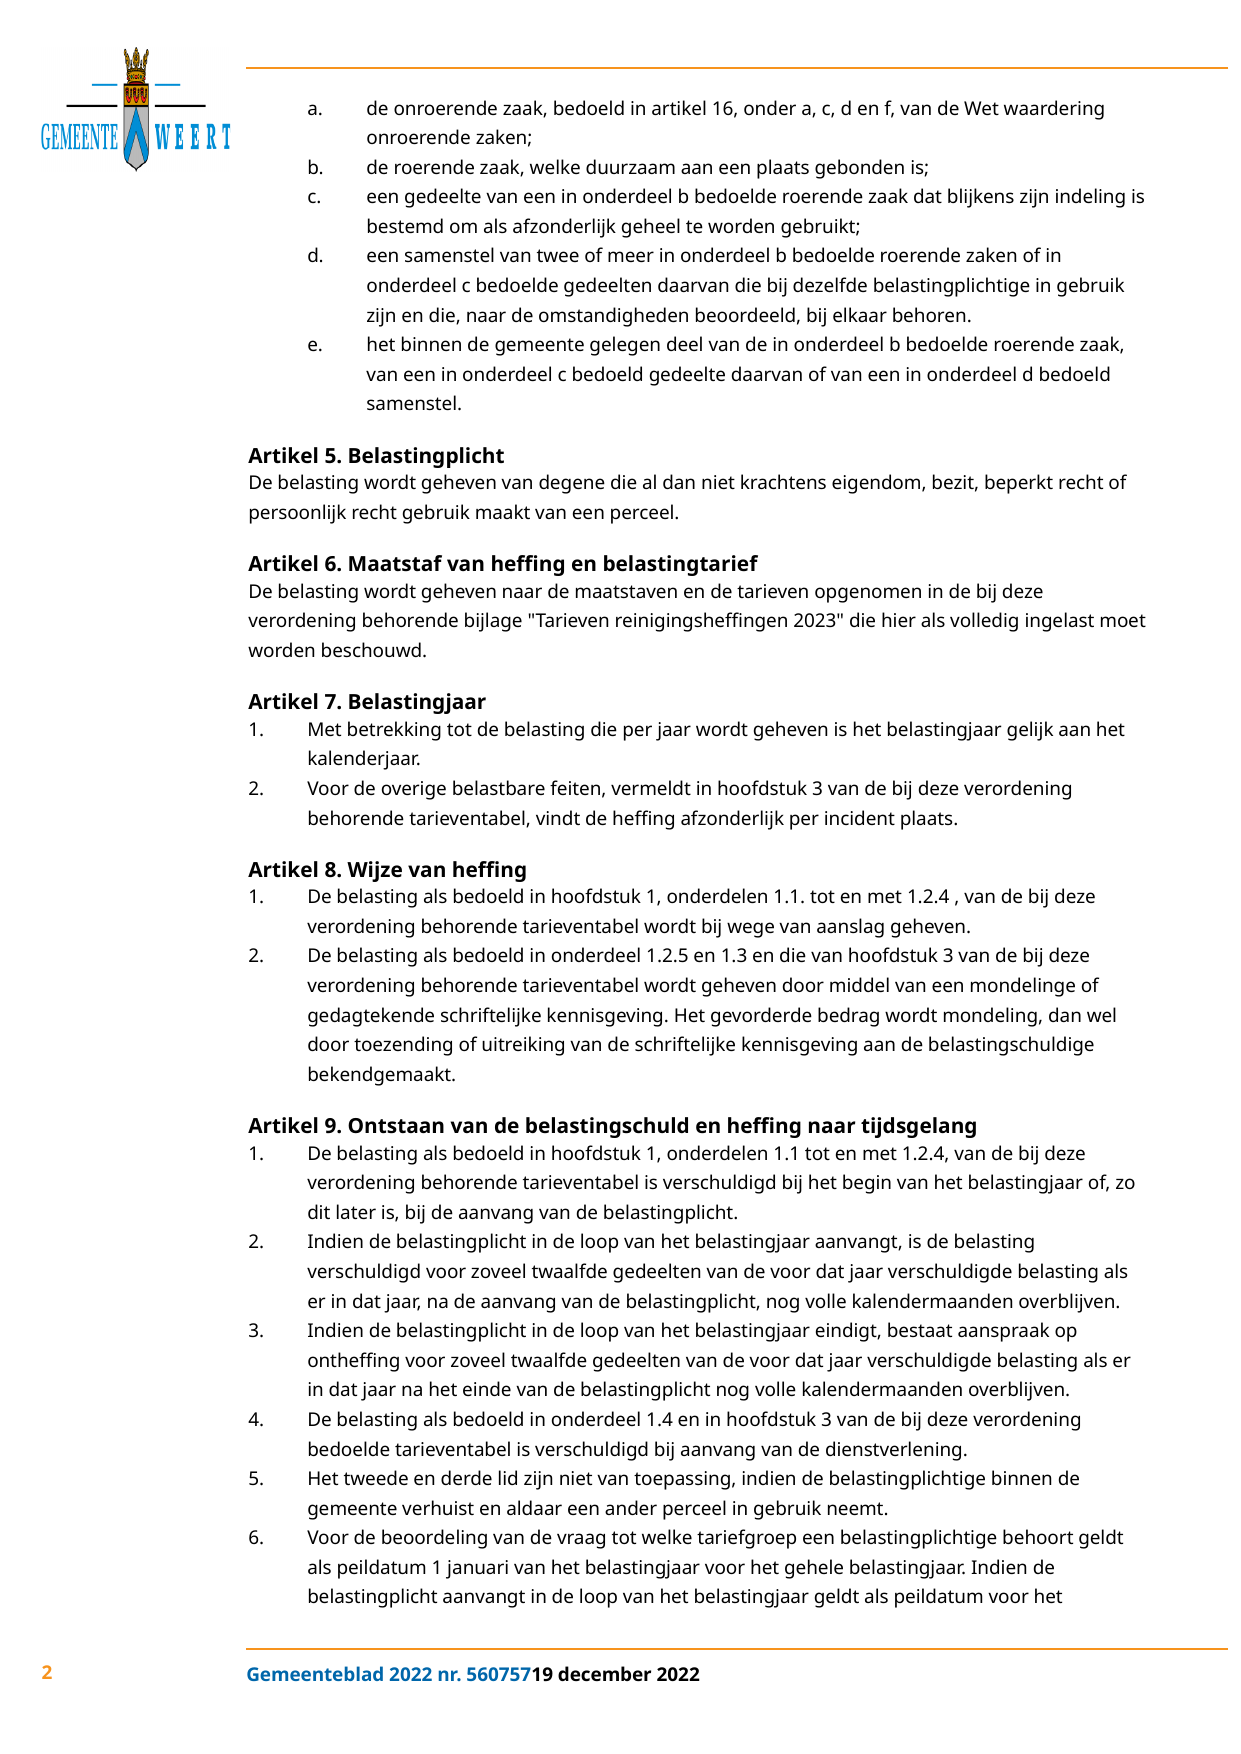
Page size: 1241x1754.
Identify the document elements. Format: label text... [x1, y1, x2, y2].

list Indien de belastingplicht in de loop van het belastingjaar aanvangt, is de belasting verschuldigd voor zoveel twaalfde gedeelten van de voor dat jaar verschuldigde belasting als er in dat jaar, na de aanvang van de belastingplicht, nog volle kalendermaanden overblijven. [248, 1229, 1152, 1313]
text De belasting wordt geheven van degene die al dan niet krachtens eigendom, bezit, beperkt recht of persoonlijk recht gebruik maakt van een perceel. [248, 469, 1152, 525]
list De belasting als bedoeld in hoofdstuk 1, onderdelen 1.1. tot en met 1.2.4 , van de bij deze verordening behorende tarieventabel wordt bij wege van aanslag geheven. [248, 883, 1152, 939]
list Indien de belastingplicht in de loop van het belastingjaar eindigt, bestaat aanspraak op ontheffing voor zoveel twaalfde gedeelten van de voor dat jaar verschuldigde belasting als er in dat jaar na het einde van de belastingplicht nog volle kalendermaanden overblijven. [248, 1317, 1152, 1402]
picture [41, 47, 231, 172]
list Voor de beoordeling van de vraag tot welke tariefgroep een belastingplichtige behoort geldt als peildatum 1 januari van het belastingjaar voor het gehele belastingjaar. Indien de belastingplicht aanvangt in de loop van het belastingjaar geldt als peildatum voor het [248, 1524, 1152, 1609]
list een samenstel van twee of meer in onderdeel b bedoelde roerende zaken of in onderdeel c bedoelde gedeelten daarvan die bij dezelfde belastingplichtige in gebruik zijn en die, naar de omstandigheden beoordeeld, bij elkaar behoren. [307, 243, 1152, 328]
list De belasting als bedoeld in onderdeel 1.2.5 en 1.3 en die van hoofdstuk 3 van de bij deze verordening behorende tarieventabel wordt geheven door middel van een mondelinge of gedagtekende schriftelijke kennisgeving. Het gevorderde bedrag wordt mondeling, dan wel door toezending of uitreiking van de schriftelijke kennisgeving aan de belastingschuldige bekendgemaakt. [248, 943, 1152, 1087]
list de roerende zaak, welke duurzaam aan een plaats gebonden is; [307, 154, 1152, 180]
text Artikel 9. Ontstaan van de belastingschuld en heffing naar tijdsgelang [248, 1111, 1152, 1140]
list het binnen de gemeente gelegen deel van de in onderdeel b bedoelde roerende zaak, van een in onderdeel c bedoeld gedeelte daarvan of van een in onderdeel d bedoeld samenstel. [307, 331, 1152, 416]
list Voor de overige belastbare feiten, vermeldt in hoofdstuk 3 van de bij deze verordening behorende tarieventabel, vindt de heffing afzonderlijk per incident plaats. [248, 775, 1152, 830]
text Artikel 6. Maatstaf van heffing en belastingtarief [248, 549, 1152, 578]
list Met betrekking tot de belasting die per jaar wordt geheven is het belastingjaar gelijk aan het kalenderjaar. [248, 716, 1152, 771]
text Artikel 5. Belastingplicht [248, 441, 1152, 469]
text Artikel 7. Belastingjaar [248, 687, 1152, 716]
text De belasting wordt geheven naar de maatstaven en de tarieven opgenomen in de bij deze verordening behorende bijlage "Tarieven reinigingsheffingen 2023" die hier als volledig ingelast moet worden beschouwd. [248, 578, 1152, 663]
list De belasting als bedoeld in hoofdstuk 1, onderdelen 1.1 tot en met 1.2.4, van de bij deze verordening behorende tarieventabel is verschuldigd bij het begin van het belastingjaar of, zo dit later is, bij de aanvang van de belastingplicht. [248, 1140, 1152, 1225]
list de onroerende zaak, bedoeld in artikel 16, onder a, c, d en f, van de Wet waardering onroerende zaken; [307, 95, 1152, 150]
text Artikel 8. Wijze van heffing [248, 855, 1152, 883]
list Het tweede en derde lid zijn niet van toepassing, indien de belastingplichtige binnen de gemeente verhuist en aldaar een ander perceel in gebruik neemt. [248, 1465, 1152, 1521]
list De belasting als bedoeld in onderdeel 1.4 en in hoofdstuk 3 van de bij deze verordening bedoelde tarieventabel is verschuldigd bij aanvang van de dienstverlening. [248, 1406, 1152, 1461]
list een gedeelte van een in onderdeel b bedoelde roerende zaak dat blijkens zijn indeling is bestemd om als afzonderlijk geheel te worden gebruikt; [307, 183, 1152, 239]
